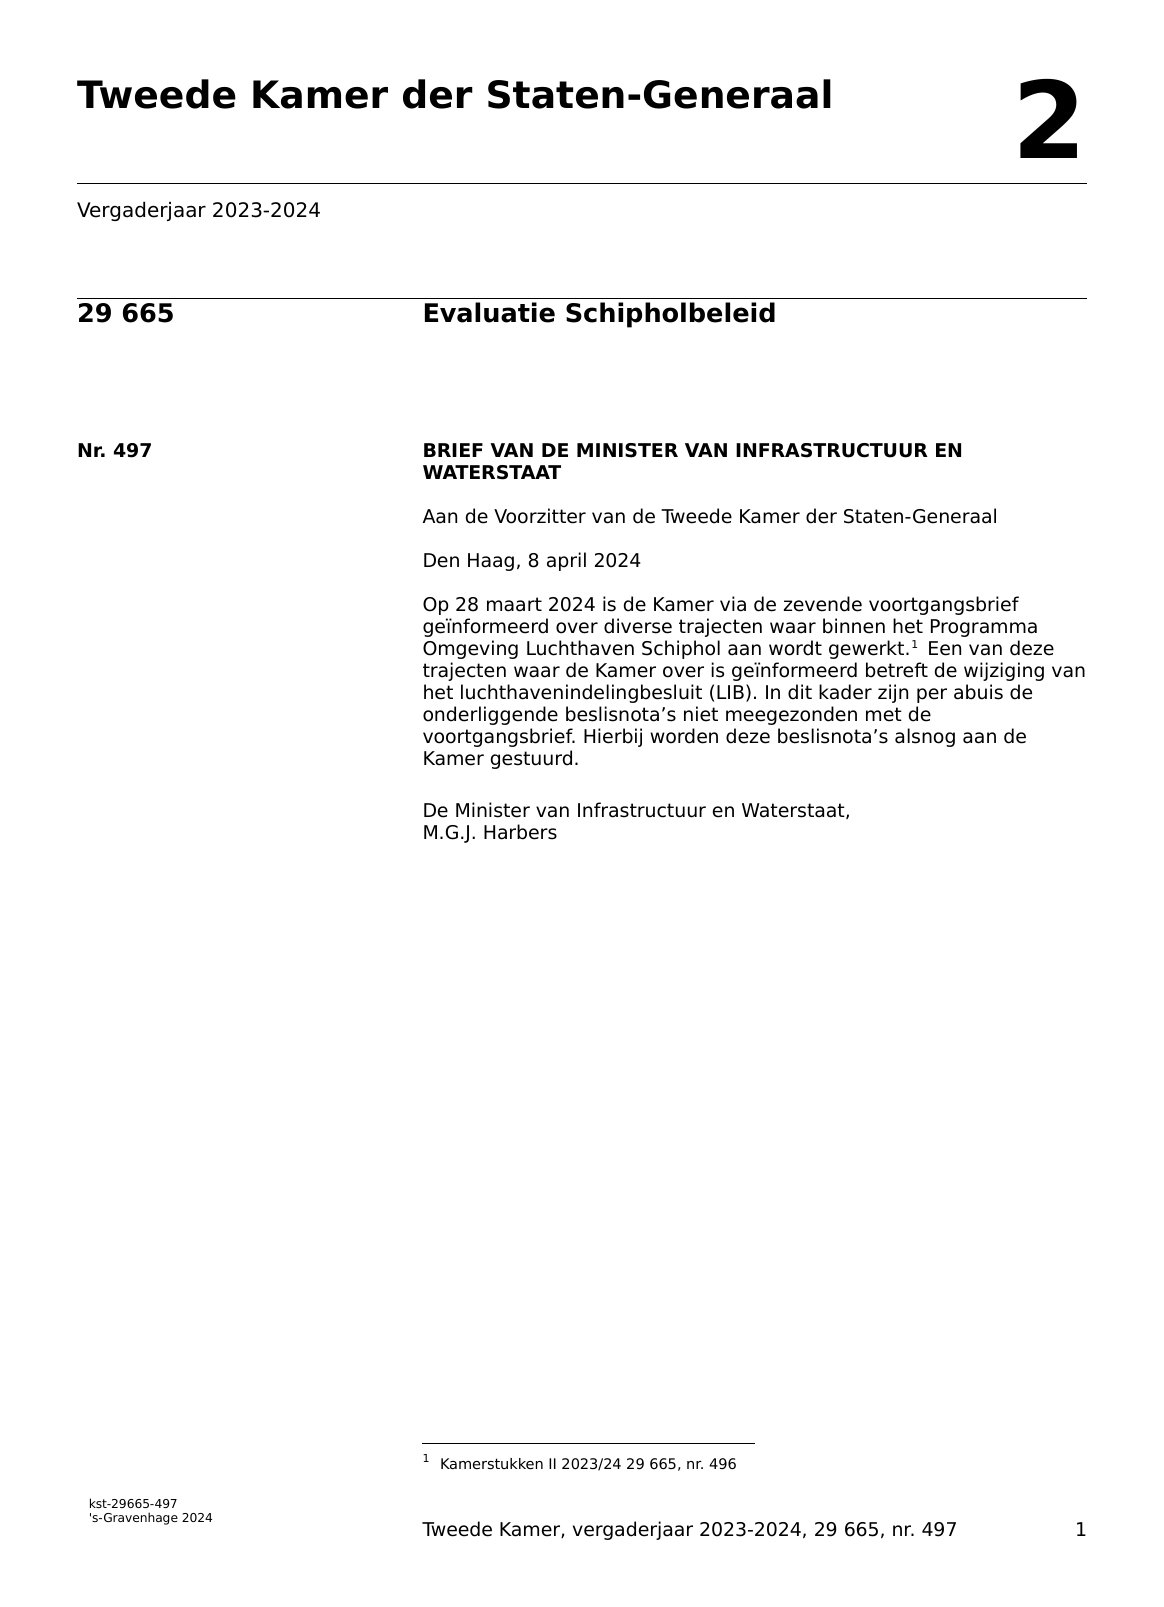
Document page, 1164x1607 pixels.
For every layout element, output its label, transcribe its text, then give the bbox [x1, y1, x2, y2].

table_header 2 [886, 59, 1087, 183]
text 's-Gravenhage 2024 [88, 1511, 323, 1525]
subtitle Nr. 497 BRIEF VAN DE MINISTER VAN INFRASTRUCTUUR EN WATERSTAAT [77, 440, 1087, 484]
text kst-29665-497 [88, 1497, 323, 1511]
text Den Haag, 8 april 2024 [422, 550, 1087, 572]
text Op 28 maart 2024 is de Kamer via de zevende voortgangsbrief geïnformeerd over diverse trajecten waar binnen het Programma Omgeving Luchthaven Schiphol aan wordt gewerkt. Een van deze trajecten waar de Kamer over is geïnformeerd betreft de wijziging van het luchthavenindelingbesluit (LIB). In dit kader zijn per abuis de onderliggende beslisnota’s niet meegezonden met de voortgangsbrief. Hierbij worden deze beslisnota’s alsnog aan de Kamer gestuurd. [422, 594, 1087, 770]
table_header Tweede Kamer der Staten-Generaal [77, 59, 886, 183]
text Aan de Voorzitter van de Tweede Kamer der Staten-Generaal [422, 506, 1087, 528]
text De Minister van Infrastructuur en Waterstaat, M.G.J. Harbers [422, 800, 1087, 844]
subtitle 29 665 Evaluatie Schipholbeleid [77, 299, 1087, 329]
table_cell Vergaderjaar 2023-2024 [77, 184, 1087, 298]
text Kamerstukken II 2023/24 29 665, nr. 496 [422, 1452, 1087, 1474]
